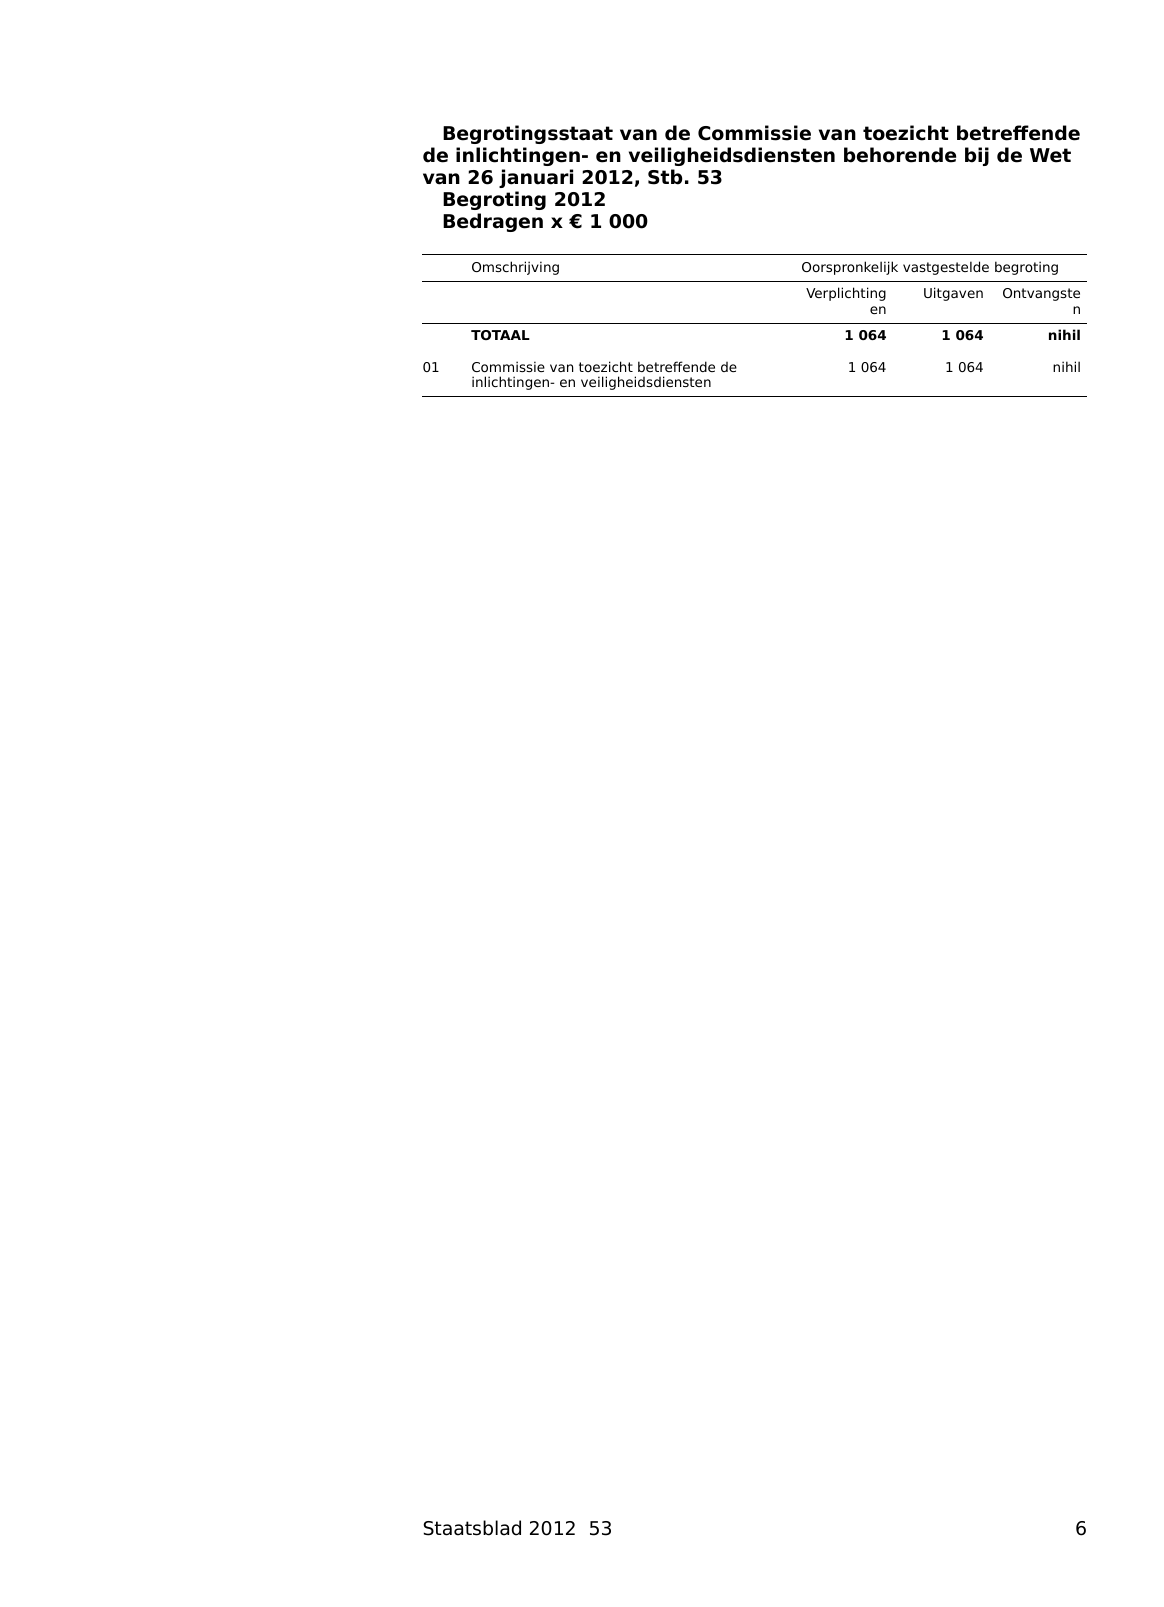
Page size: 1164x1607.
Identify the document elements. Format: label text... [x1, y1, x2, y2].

table_cell nihil [990, 360, 1087, 396]
table_cell [422, 324, 465, 344]
table_cell 1 064 [795, 324, 892, 344]
text Begrotingsstaat van de Commissie van toezicht betreffende de inlichtingen- en veiligheidsdiensten behorende bij de Wet van 26 januari 2012, Stb. 53 [422, 123, 1087, 188]
table_header Oorspronkelijk vastgestelde begroting [795, 255, 1087, 281]
table_cell [465, 282, 795, 322]
table_cell nihil [990, 324, 1087, 344]
table_cell 1 064 [892, 360, 989, 396]
table_header [422, 255, 465, 281]
table_cell Uitgaven [892, 282, 989, 322]
table_cell 1 064 [795, 360, 892, 396]
text Begroting 2012 [422, 188, 1087, 211]
table_cell Ontvangsten [990, 282, 1087, 322]
table_cell Commissie van toezicht betreffende de inlichtingen- en veiligheidsdiensten [465, 360, 795, 396]
table_cell 01 [422, 360, 465, 396]
table_cell [990, 344, 1087, 359]
table_cell TOTAAL [465, 324, 795, 344]
table_cell [422, 282, 465, 322]
table_cell 1 064 [892, 324, 989, 344]
table_cell [465, 344, 795, 359]
text Bedragen x € 1 000 [422, 211, 1087, 232]
table_cell Verplichtingen [795, 282, 892, 322]
table_cell [795, 344, 892, 359]
table_cell [892, 344, 989, 359]
table_cell [422, 344, 465, 359]
table_header Omschrijving [465, 255, 795, 281]
